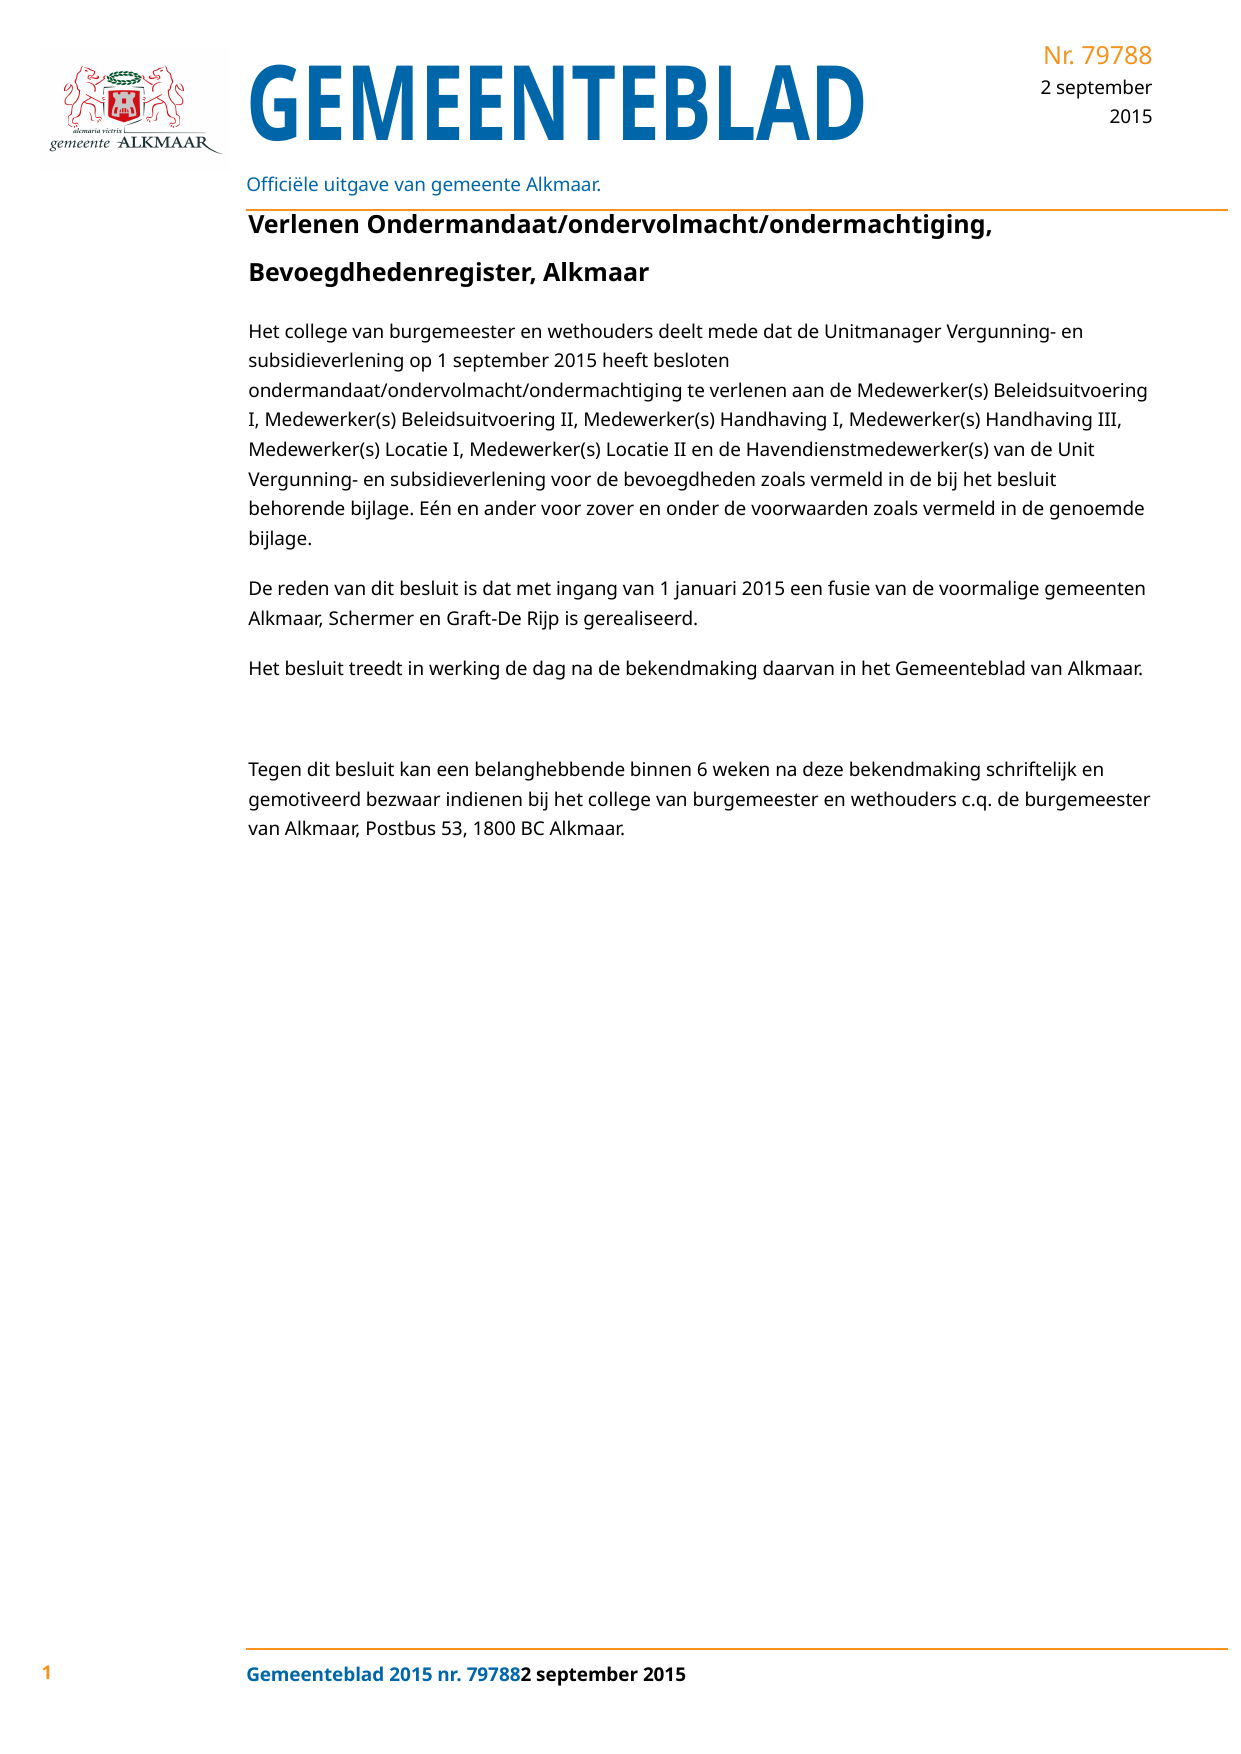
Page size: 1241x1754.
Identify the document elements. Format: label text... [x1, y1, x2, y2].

text De reden van dit besluit is dat met ingang van 1 januari 2015 een fusie van de voormalige gemeenten Alkmaar, Schermer en Graft-De Rijp is gerealiseerd. [248, 575, 1152, 631]
text Het college van burgemeester en wethouders deelt mede dat de Unitmanager Vergunning- en subsidieverlening op 1 september 2015 heeft besloten ondermandaat/ondervolmacht/ondermachtiging te verlenen aan de Medewerker(s) Beleidsuitvoering I, Medewerker(s) Beleidsuitvoering II, Medewerker(s) Handhaving I, Medewerker(s) Handhaving III, Medewerker(s) Locatie I, Medewerker(s) Locatie II en de Havendienstmedewerker(s) van de Unit Vergunning- en subsidieverlening voor de bevoegdheden zoals vermeld in de bij het besluit behorende bijlage. Eén en ander voor zover en onder de voorwaarden zoals vermeld in de genoemde bijlage. [248, 318, 1152, 551]
picture [41, 47, 231, 172]
text Verlenen Ondermandaat/ondervolmacht/ondermachtiging, Bevoegdhedenregister, Alkmaar [248, 211, 1152, 288]
text Het besluit treedt in werking de dag na de bekendmaking daarvan in het Gemeenteblad van Alkmaar. [248, 655, 1152, 681]
text Tegen dit besluit kan een belanghebbende binnen 6 weken na deze bekendmaking schriftelijk en gemotiveerd bezwaar indienen bij het college van burgemeester en wethouders c.q. de burgemeester van Alkmaar, Postbus 53, 1800 BC Alkmaar. [248, 756, 1152, 841]
